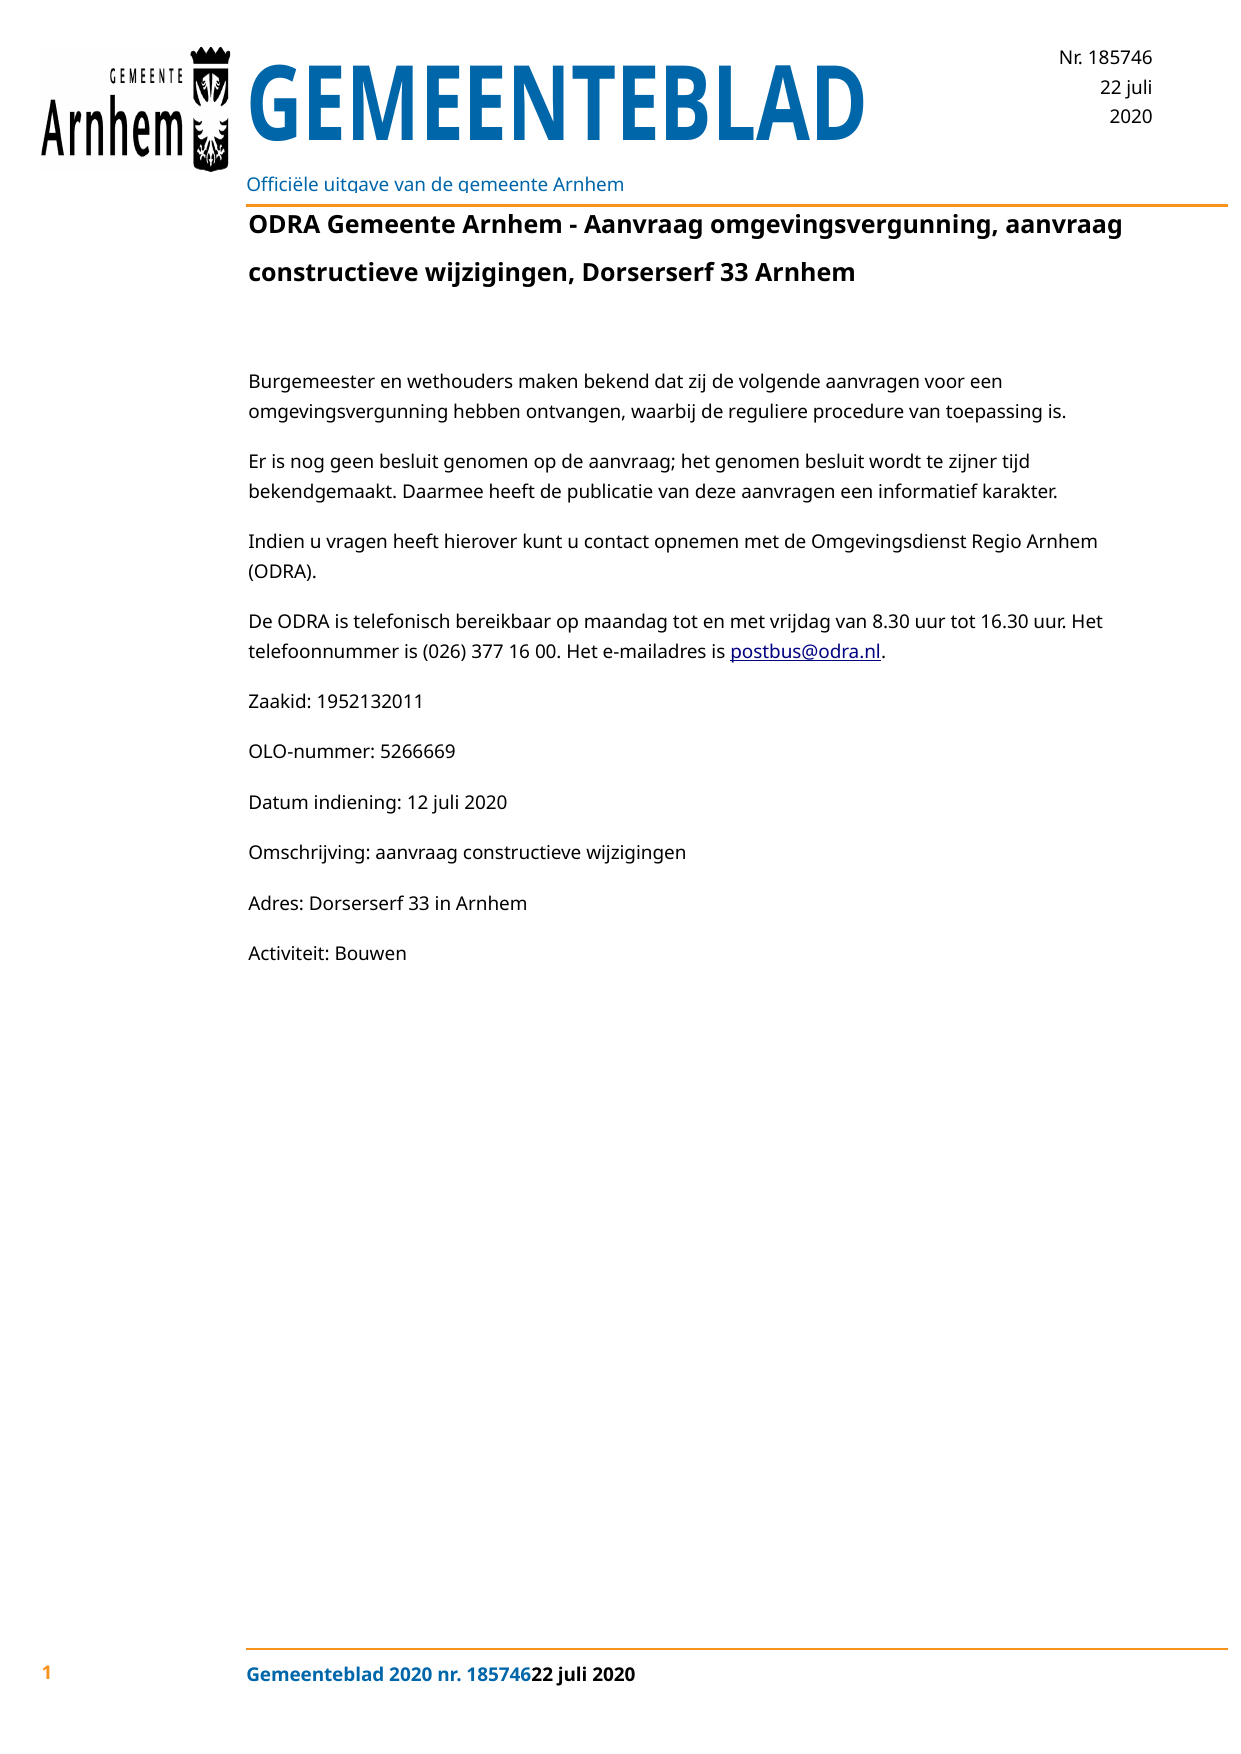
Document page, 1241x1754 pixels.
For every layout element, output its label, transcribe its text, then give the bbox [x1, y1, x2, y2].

picture [41, 47, 231, 172]
text OLO-nummer: 5266669 [248, 739, 1152, 764]
text Omschrijving: aanvraag constructieve wijzigingen [248, 839, 1152, 865]
text ODRA Gemeente Arnhem - Aanvraag omgevingsvergunning, aanvraag constructieve wijzigingen, Dorserserf 33 Arnhem [248, 207, 1152, 288]
text Activiteit: Bouwen [248, 940, 1152, 966]
text Er is nog geen besluit genomen op de aanvraag; het genomen besluit wordt te zijner tijd bekendgemaakt. Daarmee heeft de publicatie van deze aanvragen een informatief karakter. [248, 448, 1152, 504]
text Adres: Dorserserf 33 in Arnhem [248, 890, 1152, 916]
text Burgemeester en wethouders maken bekend dat zij de volgende aanvragen voor een omgevingsvergunning hebben ontvangen, waarbij de reguliere procedure van toepassing is. [248, 368, 1152, 424]
text Indien u vragen heeft hierover kunt u contact opnemen met de Omgevingsdienst Regio Arnhem (ODRA). [248, 528, 1152, 584]
text Datum indiening: 12 juli 2020 [248, 789, 1152, 815]
text Zaakid: 1952132011 [248, 688, 1152, 714]
text De ODRA is telefonisch bereikbaar op maandag tot en met vrijdag van 8.30 uur tot 16.30 uur. Het telefoonnummer is (026) 377 16 00. Het e-mailadres is postbus@odra.nl. [248, 608, 1152, 664]
